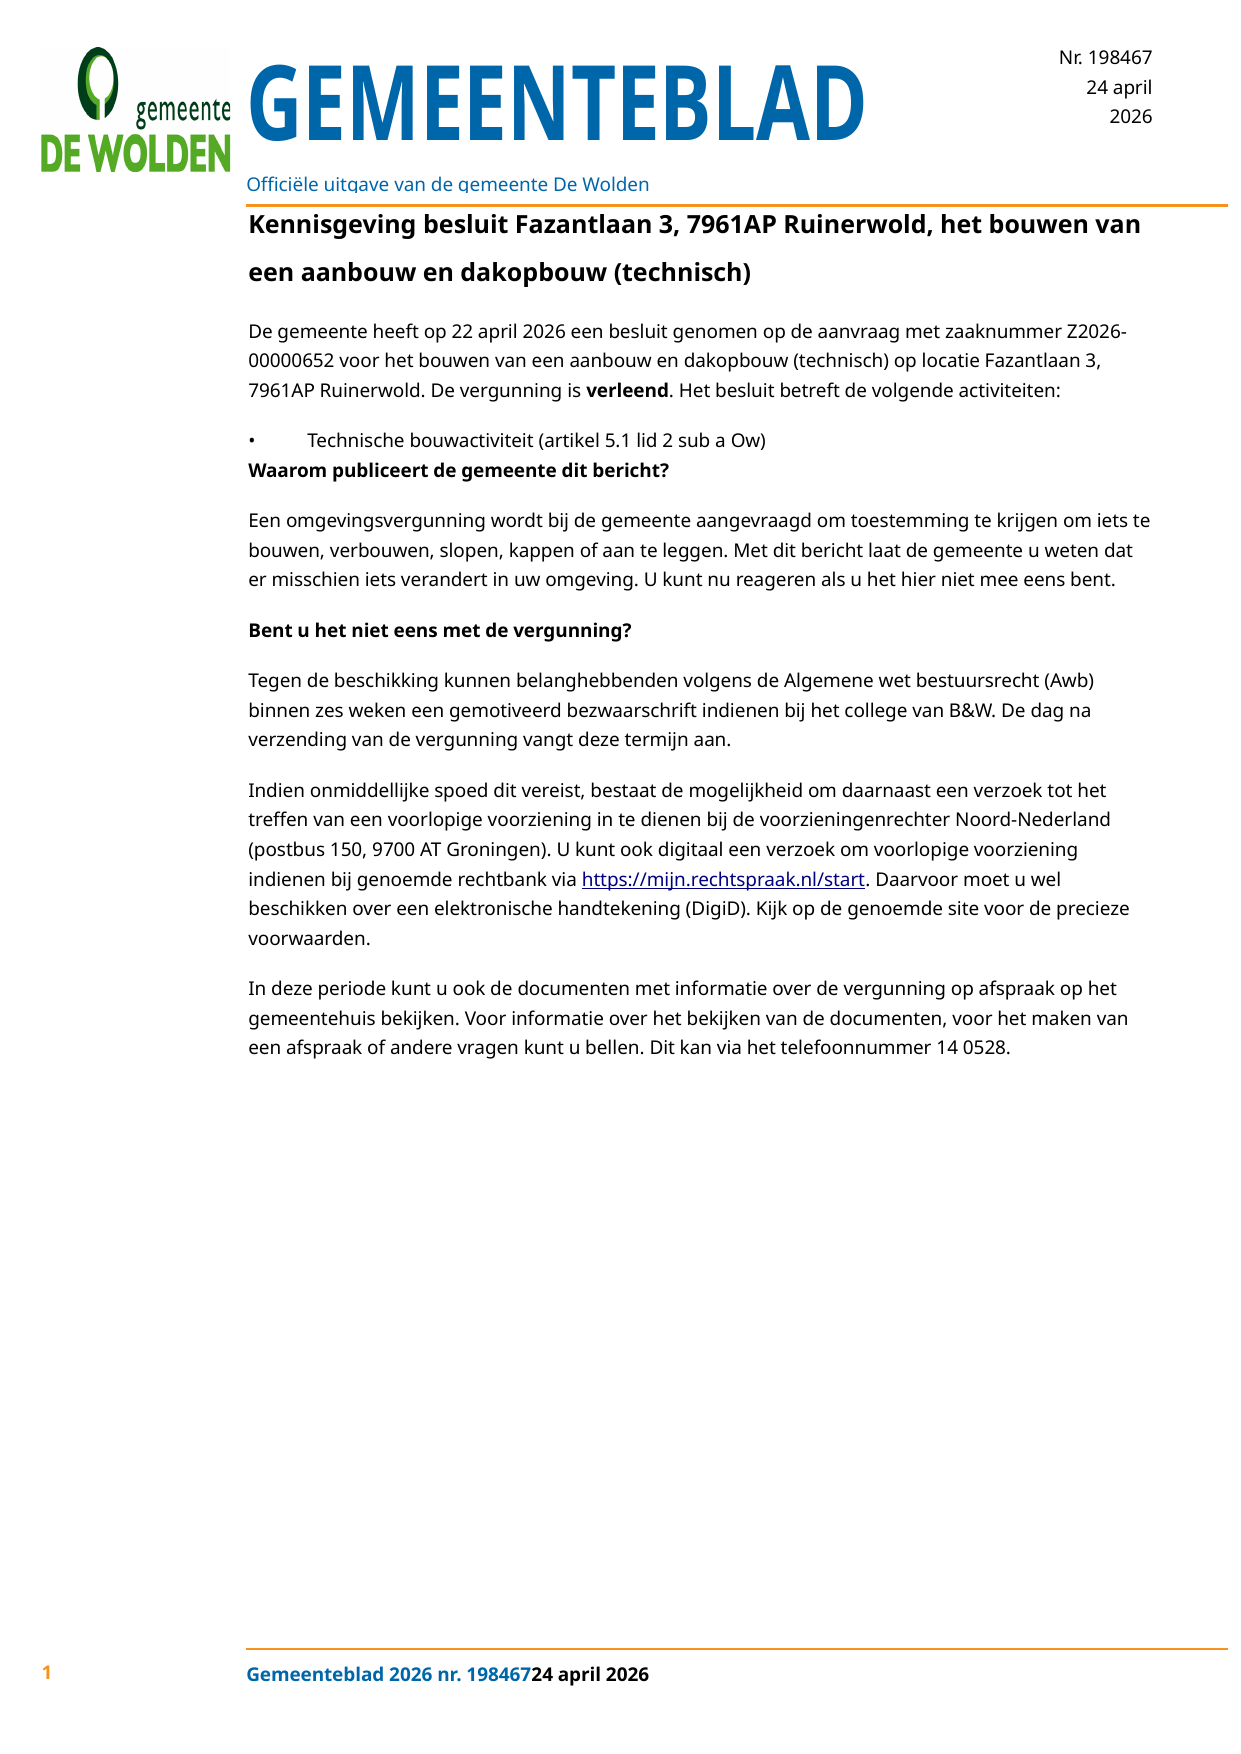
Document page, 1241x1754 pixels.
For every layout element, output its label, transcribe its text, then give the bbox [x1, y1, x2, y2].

text Kennisgeving besluit Fazantlaan 3, 7961AP Ruinerwold, het bouwen van een aanbouw en dakopbouw (technisch) [248, 207, 1152, 288]
list Technische bouwactiviteit (artikel 5.1 lid 2 sub a Ow) [248, 427, 1152, 453]
picture [41, 47, 231, 172]
text Bent u het niet eens met de vergunning? [248, 617, 1152, 643]
text De gemeente heeft op 22 april 2026 een besluit genomen op de aanvraag met zaaknummer Z2026-00000652 voor het bouwen van een aanbouw en dakopbouw (technisch) op locatie Fazantlaan 3, 7961AP Ruinerwold. De vergunning is verleend. Het besluit betreft de volgende activiteiten: [248, 318, 1152, 403]
text Indien onmiddellijke spoed dit vereist, bestaat de mogelijkheid om daarnaast een verzoek tot het treffen van een voorlopige voorziening in te dienen bij de voorzieningenrechter Noord-Nederland (postbus 150, 9700 AT Groningen). U kunt ook digitaal een verzoek om voorlopige voorziening indienen bij genoemde rechtbank via https://mijn.rechtspraak.nl/start. Daarvoor moet u wel beschikken over een elektronische handtekening (DigiD). Kijk op de genoemde site voor de precieze voorwaarden. [248, 777, 1152, 951]
text Tegen de beschikking kunnen belanghebbenden volgens de Algemene wet bestuursrecht (Awb) binnen zes weken een gemotiveerd bezwaarschrift indienen bij het college van B&W. De dag na verzending van de vergunning vangt deze termijn aan. [248, 667, 1152, 752]
text Waarom publiceert de gemeente dit bericht? [248, 457, 1152, 483]
text In deze periode kunt u ook de documenten met informatie over de vergunning op afspraak op het gemeentehuis bekijken. Voor informatie over het bekijken van de documenten, voor het maken van een afspraak of andere vragen kunt u bellen. Dit kan via het telefoonnummer 14 0528. [248, 975, 1152, 1060]
text Een omgevingsvergunning wordt bij de gemeente aangevraagd om toestemming te krijgen om iets te bouwen, verbouwen, slopen, kappen of aan te leggen. Met dit bericht laat de gemeente u weten dat er misschien iets verandert in uw omgeving. U kunt nu reageren als u het hier niet mee eens bent. [248, 507, 1152, 592]
